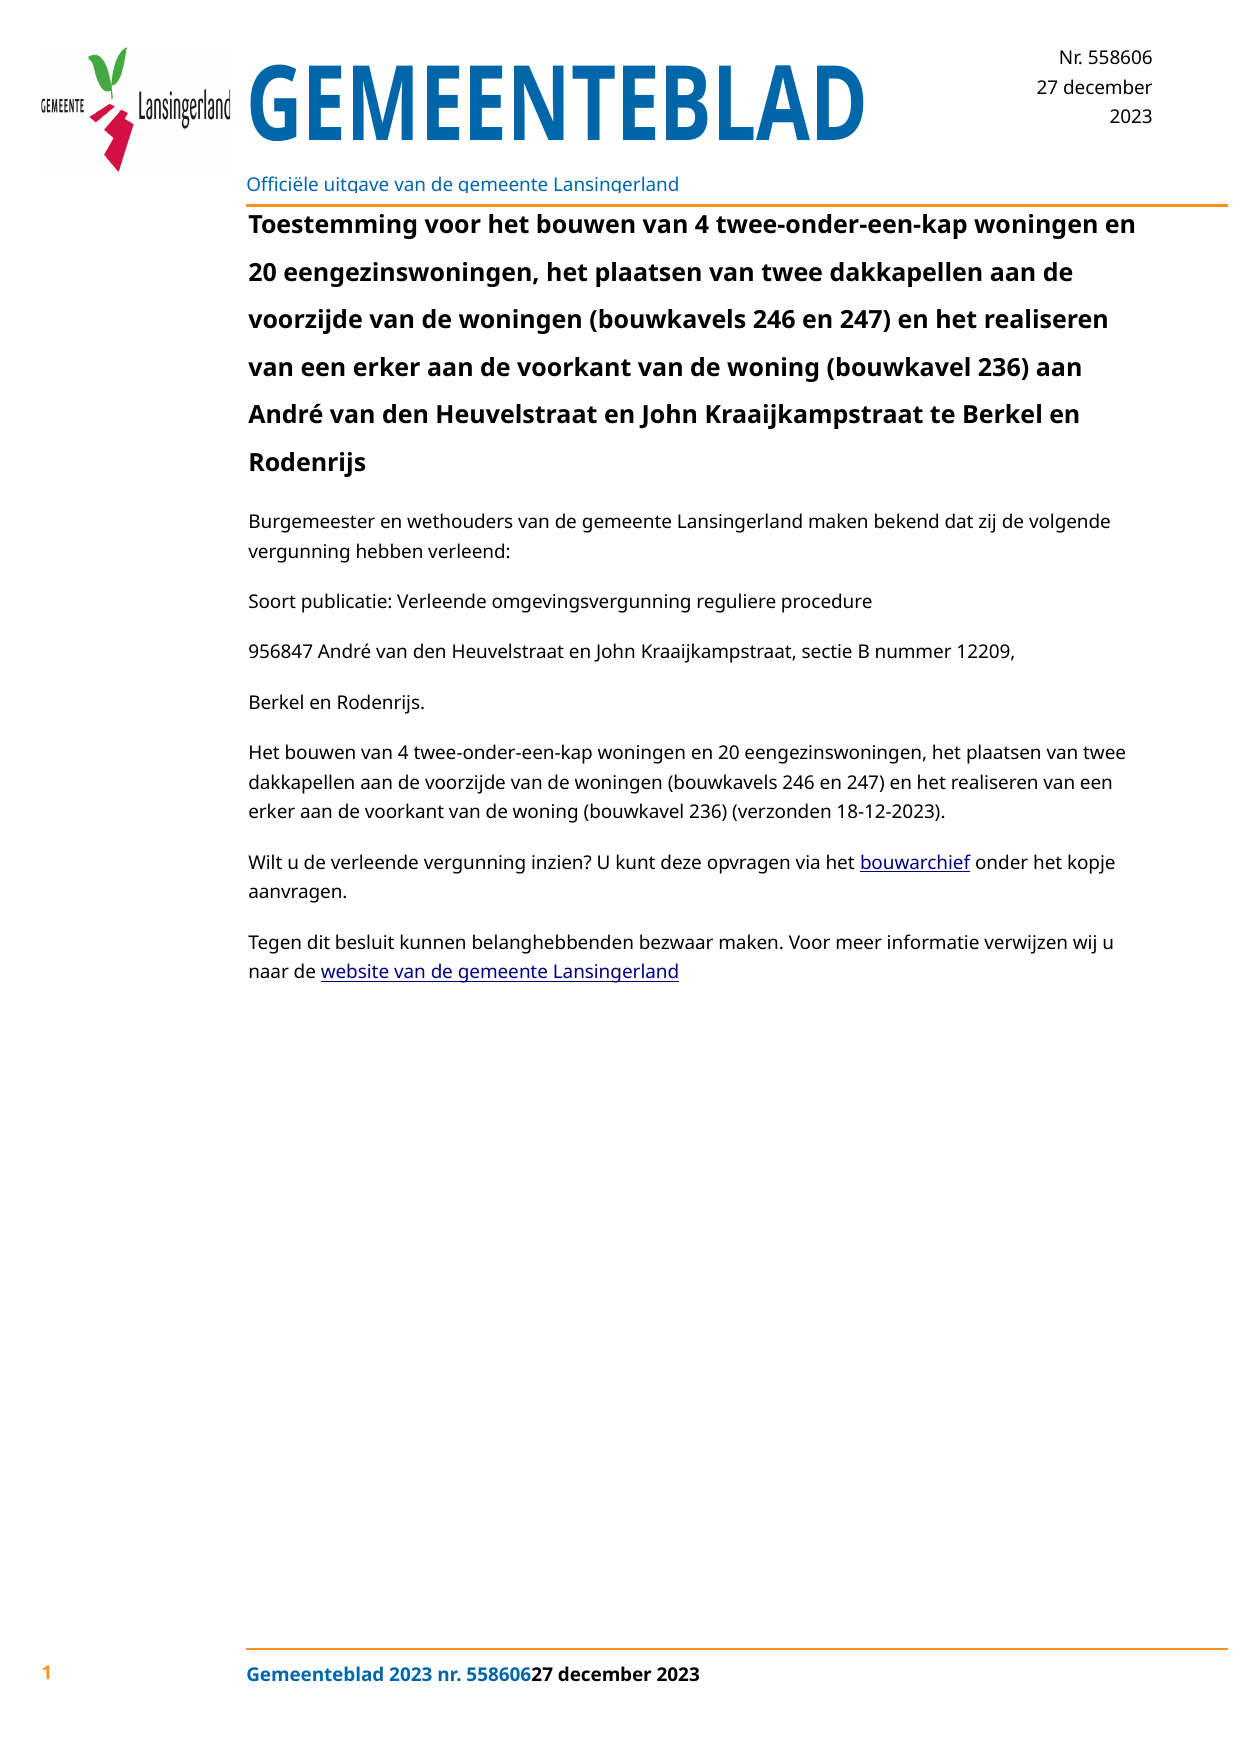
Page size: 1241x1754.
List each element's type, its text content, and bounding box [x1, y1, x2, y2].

text Burgemeester en wethouders van de gemeente Lansingerland maken bekend dat zij de volgende vergunning hebben verleend: [248, 508, 1152, 564]
text Het bouwen van 4 twee-onder-een-kap woningen en 20 eengezinswoningen, het plaatsen van twee dakkapellen aan de voorzijde van de woningen (bouwkavels 246 en 247) en het realiseren van een erker aan de voorkant van de woning (bouwkavel 236) (verzonden 18-12-2023). [248, 739, 1152, 824]
text Wilt u de verleende vergunning inzien? U kunt deze opvragen via het bouwarchief onder het kopje aanvragen. [248, 849, 1152, 904]
text Toestemming voor het bouwen van 4 twee-onder-een-kap woningen en 20 eengezinswoningen, het plaatsen van twee dakkapellen aan de voorzijde van de woningen (bouwkavels 246 en 247) en het realiseren van een erker aan de voorkant van de woning (bouwkavel 236) aan André van den Heuvelstraat en John Kraaijkampstraat te Berkel en Rodenrijs [248, 207, 1152, 479]
text 956847 André van den Heuvelstraat en John Kraaijkampstraat, sectie B nummer 12209, [248, 639, 1152, 664]
picture [41, 47, 231, 172]
text Berkel en Rodenrijs. [248, 689, 1152, 715]
text Tegen dit besluit kunnen belanghebbenden bezwaar maken. Voor meer informatie verwijzen wij u naar de website van de gemeente Lansingerland [248, 929, 1152, 984]
text Soort publicatie: Verleende omgevingsvergunning reguliere procedure [248, 588, 1152, 614]
